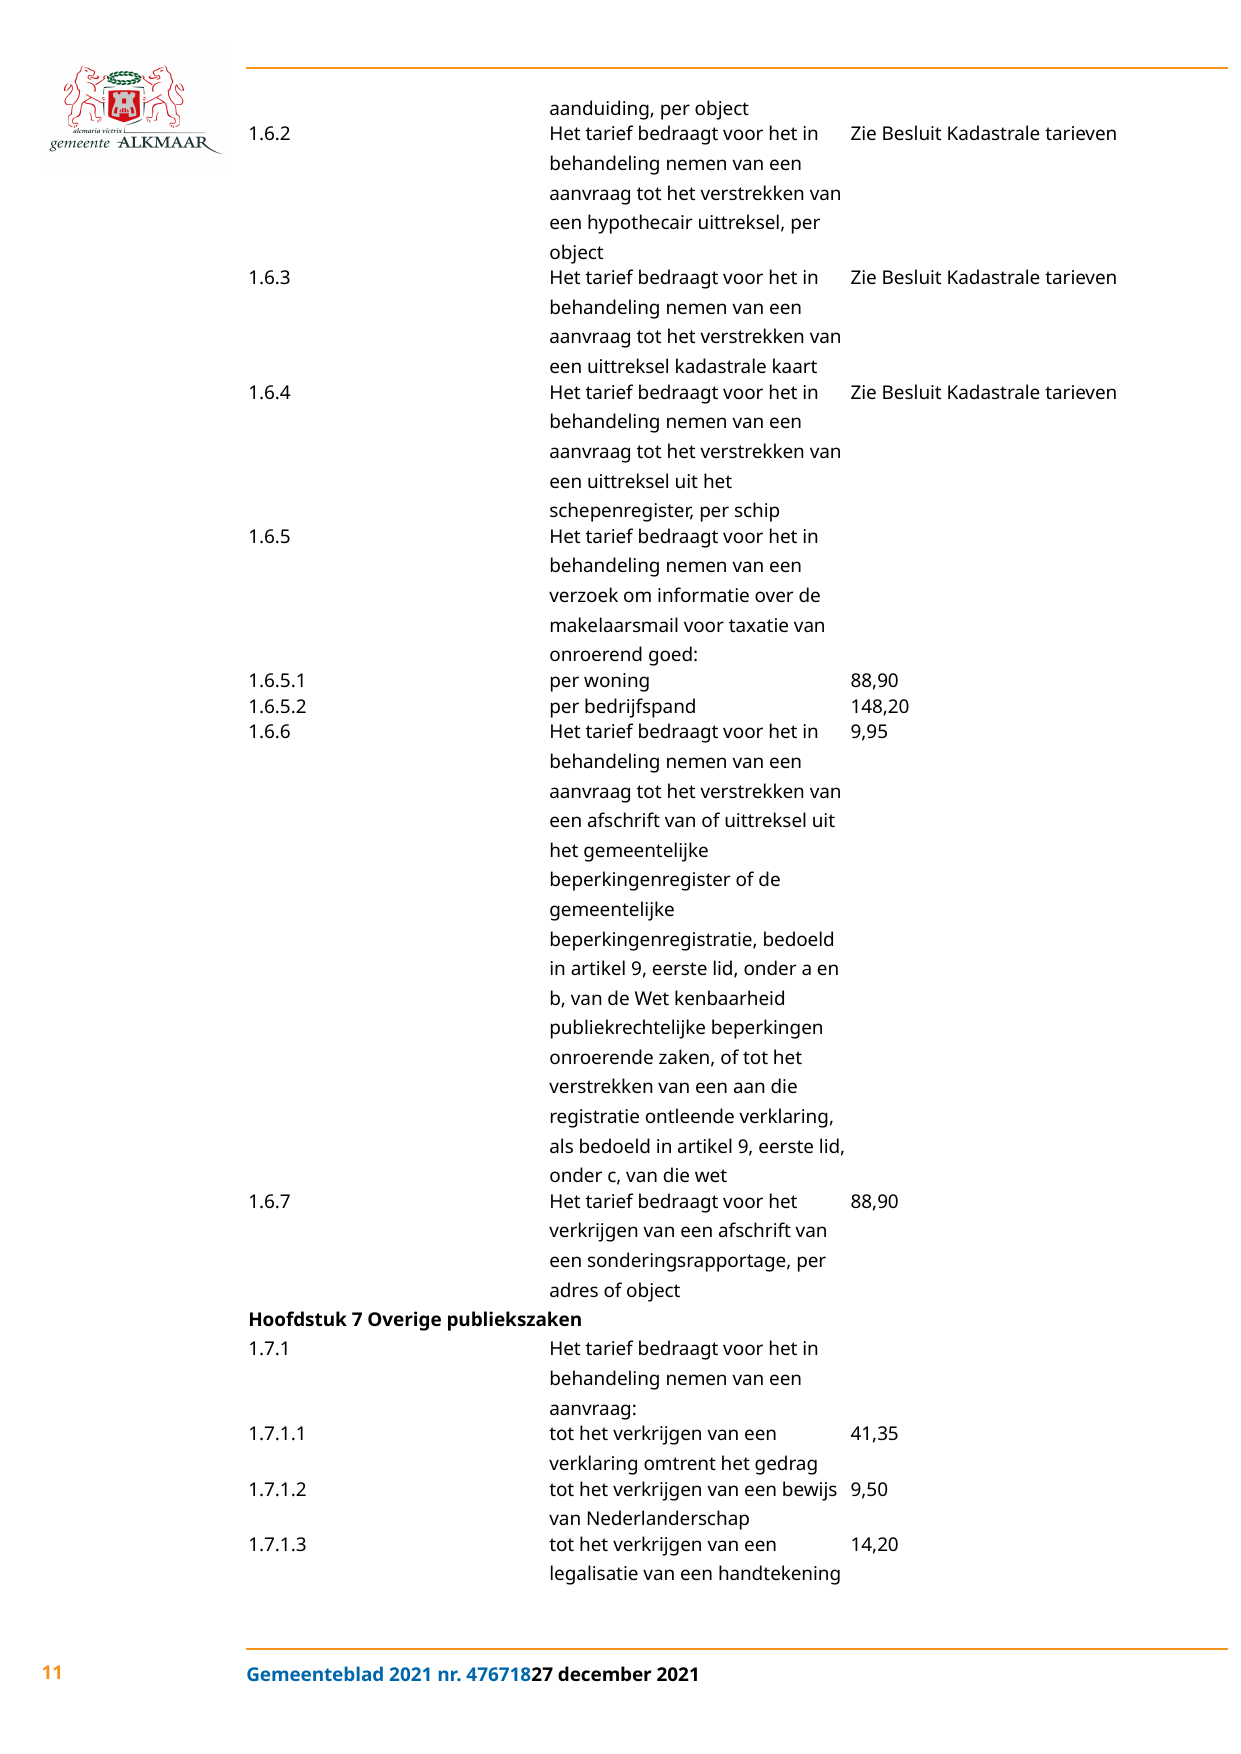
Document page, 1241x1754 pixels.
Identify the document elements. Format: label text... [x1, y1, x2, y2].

table_cell tot het verkrijgen van een legalisatie van een handtekening [549, 1531, 850, 1586]
table_cell Zie Besluit Kadastrale tarieven [850, 265, 1152, 379]
table_cell 1.6.5 [248, 523, 549, 667]
table_cell 1.6.5.2 [248, 693, 549, 719]
table_cell 1.6.4 [248, 379, 549, 523]
table_cell 1.6.3 [248, 265, 549, 379]
table_header [850, 1336, 1152, 1420]
table_cell 1.6.7 [248, 1188, 549, 1303]
table_header [248, 95, 549, 121]
table_cell 148,20 [850, 693, 1152, 719]
table_cell Het tarief bedraagt voor het in behandeling nemen van een aanvraag tot het verstrekken van een afschrift van of uittreksel uit het gemeentelijke beperkingenregister of de gemeentelijke beperkingenregistratie, bedoeld in artikel 9, eerste lid, onder a en b, van de Wet kenbaarheid publiekrechtelijke beperkingen onroerende zaken, of tot het verstrekken van een aan die registratie ontleende verklaring, als bedoeld in artikel 9, eerste lid, onder c, van die wet [549, 719, 850, 1188]
table_cell Zie Besluit Kadastrale tarieven [850, 121, 1152, 264]
table_cell per woning [549, 667, 850, 693]
table_cell tot het verkrijgen van een bewijs van Nederlanderschap [549, 1476, 850, 1531]
table_cell 1.6.2 [248, 121, 549, 264]
table_cell 1.7.1.1 [248, 1420, 549, 1476]
table_cell 1.7.1.2 [248, 1476, 549, 1531]
table_header 1.7.1 [248, 1336, 549, 1420]
table_cell Het tarief bedraagt voor het in behandeling nemen van een aanvraag tot het verstrekken van een uittreksel kadastrale kaart [549, 265, 850, 379]
table_cell 1.6.6 [248, 719, 549, 1188]
table_cell Het tarief bedraagt voor het in behandeling nemen van een aanvraag tot het verstrekken van een uittreksel uit het schepenregister, per schip [549, 379, 850, 523]
table_cell 14,20 [850, 1531, 1152, 1586]
table_cell 1.6.5.1 [248, 667, 549, 693]
table_cell Zie Besluit Kadastrale tarieven [850, 379, 1152, 523]
table_cell Het tarief bedraagt voor het verkrijgen van een afschrift van een sonderingsrapportage, per adres of object [549, 1188, 850, 1303]
table_header aanduiding, per object [549, 95, 850, 121]
picture [41, 47, 231, 172]
table_cell per bedrijfspand [549, 693, 850, 719]
table_cell 9,50 [850, 1476, 1152, 1531]
table_cell 88,90 [850, 1188, 1152, 1303]
table_cell 88,90 [850, 667, 1152, 693]
table_cell tot het verkrijgen van een verklaring omtrent het gedrag [549, 1420, 850, 1476]
table_cell 9,95 [850, 719, 1152, 1188]
table_cell Het tarief bedraagt voor het in behandeling nemen van een verzoek om informatie over de makelaarsmail voor taxatie van onroerend goed: [549, 523, 850, 667]
table_cell 41,35 [850, 1420, 1152, 1476]
table_header Het tarief bedraagt voor het in behandeling nemen van een aanvraag: [549, 1336, 850, 1420]
table_cell [850, 523, 1152, 667]
text Hoofdstuk 7 Overige publiekszaken [248, 1306, 1152, 1332]
table_header [850, 95, 1152, 121]
table_cell Het tarief bedraagt voor het in behandeling nemen van een aanvraag tot het verstrekken van een hypothecair uittreksel, per object [549, 121, 850, 264]
table_cell 1.7.1.3 [248, 1531, 549, 1586]
